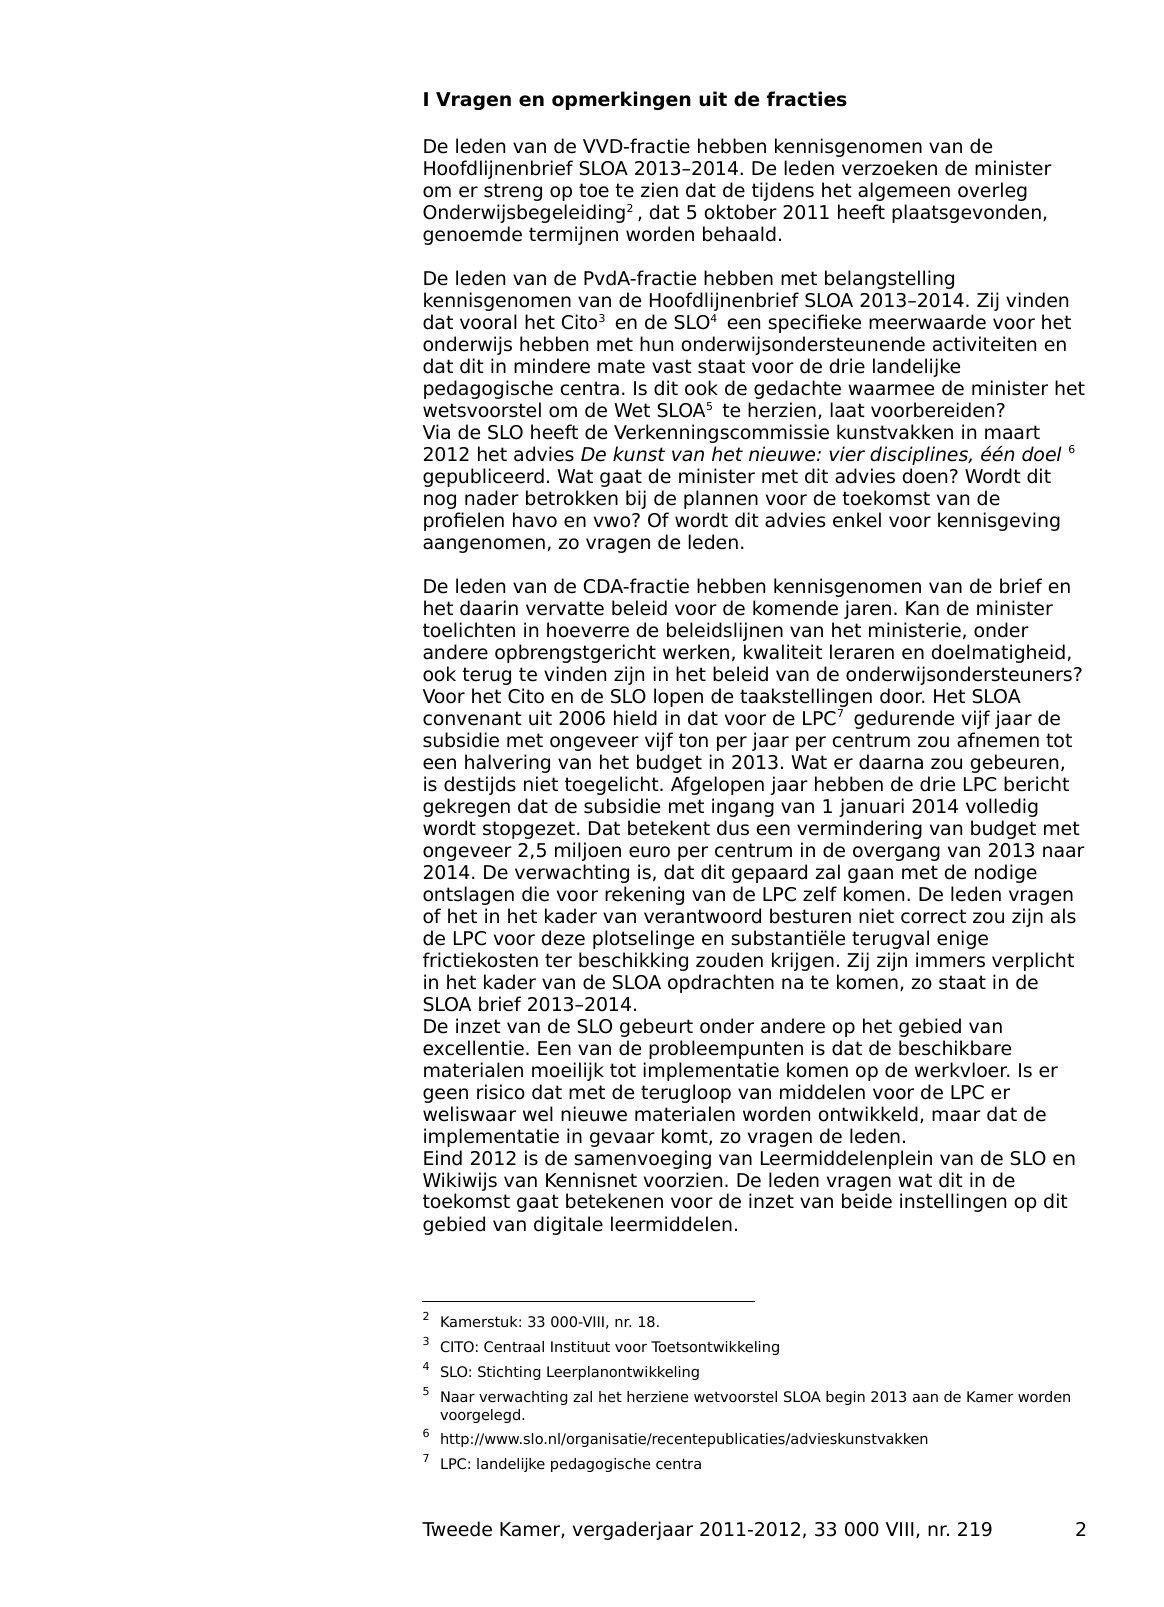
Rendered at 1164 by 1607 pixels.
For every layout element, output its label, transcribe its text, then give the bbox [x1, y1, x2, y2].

text De leden van de CDA-fractie hebben kennisgenomen van de brief en het daarin vervatte beleid voor de komende jaren. Kan de minister toelichten in hoeverre de beleidslijnen van het ministerie, onder andere opbrengstgericht werken, kwaliteit leraren en doelmatigheid, ook terug te vinden zijn in het beleid van de onderwijsondersteuners? [422, 576, 1087, 686]
text http://www.slo.nl/organisatie/recentepublicaties/advieskunstvakken [422, 1427, 1087, 1449]
text Naar verwachting zal het herziene wetvoorstel SLOA begin 2013 aan de Kamer worden voorgelegd. [422, 1385, 1087, 1424]
text Via de SLO heeft de Verkenningscommissie kunstvakken in maart 2012 het advies De kunst van het nieuwe: vier disciplines, één doel gepubliceerd. Wat gaat de minister met dit advies doen? Wordt dit nog nader betrokken bij de plannen voor de toekomst van de profielen havo en vwo? Of wordt dit advies enkel voor kennisgeving aangenomen, zo vragen de leden. [422, 422, 1087, 554]
text Eind 2012 is de samenvoeging van Leermiddelenplein van de SLO en Wikiwijs van Kennisnet voorzien. De leden vragen wat dit in de toekomst gaat betekenen voor de inzet van beide instellingen op dit gebied van digitale leermiddelen. [422, 1147, 1087, 1235]
subtitle I Vragen en opmerkingen uit de fracties [422, 89, 1087, 111]
text Kamerstuk: 33 000-VIII, nr. 18. [422, 1310, 1087, 1332]
text CITO: Centraal Instituut voor Toetsontwikkeling [422, 1335, 1087, 1357]
text LPC: landelijke pedagogische centra [422, 1452, 1087, 1474]
text De leden van de VVD-fractie hebben kennisgenomen van de Hoofdlijnenbrief SLOA 2013–2014. De leden verzoeken de minister om er streng op toe te zien dat de tijdens het algemeen overleg Onderwijsbegeleiding, dat 5 oktober 2011 heeft plaatsgevonden, genoemde termijnen worden behaald. [422, 136, 1087, 246]
text De leden van de PvdA-fractie hebben met belangstelling kennisgenomen van de Hoofdlijnenbrief SLOA 2013–2014. Zij vinden dat vooral het Cito en de SLO een specifieke meerwaarde voor het onderwijs hebben met hun onderwijsondersteunende activiteiten en dat dit in mindere mate vast staat voor de drie landelijke pedagogische centra. Is dit ook de gedachte waarmee de minister het wetsvoorstel om de Wet SLOA te herzien, laat voorbereiden? [422, 268, 1087, 422]
text SLO: Stichting Leerplanontwikkeling [422, 1360, 1087, 1382]
text Voor het Cito en de SLO lopen de taakstellingen door. Het SLOA convenant uit 2006 hield in dat voor de LPC gedurende vijf jaar de subsidie met ongeveer vijf ton per jaar per centrum zou afnemen tot een halvering van het budget in 2013. Wat er daarna zou gebeuren, is destijds niet toegelicht. Afgelopen jaar hebben de drie LPC bericht gekregen dat de subsidie met ingang van 1 januari 2014 volledig wordt stopgezet. Dat betekent dus een vermindering van budget met ongeveer 2,5 miljoen euro per centrum in de overgang van 2013 naar 2014. De verwachting is, dat dit gepaard zal gaan met de nodige ontslagen die voor rekening van de LPC zelf komen. De leden vragen of het in het kader van verantwoord besturen niet correct zou zijn als de LPC voor deze plotselinge en substantiële terugval enige frictiekosten ter beschikking zouden krijgen. Zij zijn immers verplicht in het kader van de SLOA opdrachten na te komen, zo staat in de SLOA brief 2013–2014. [422, 686, 1087, 1016]
text De inzet van de SLO gebeurt onder andere op het gebied van excellentie. Een van de probleempunten is dat de beschikbare materialen moeilijk tot implementatie komen op de werkvloer. Is er geen risico dat met de terugloop van middelen voor de LPC er weliswaar wel nieuwe materialen worden ontwikkeld, maar dat de implementatie in gevaar komt, zo vragen de leden. [422, 1016, 1087, 1147]
